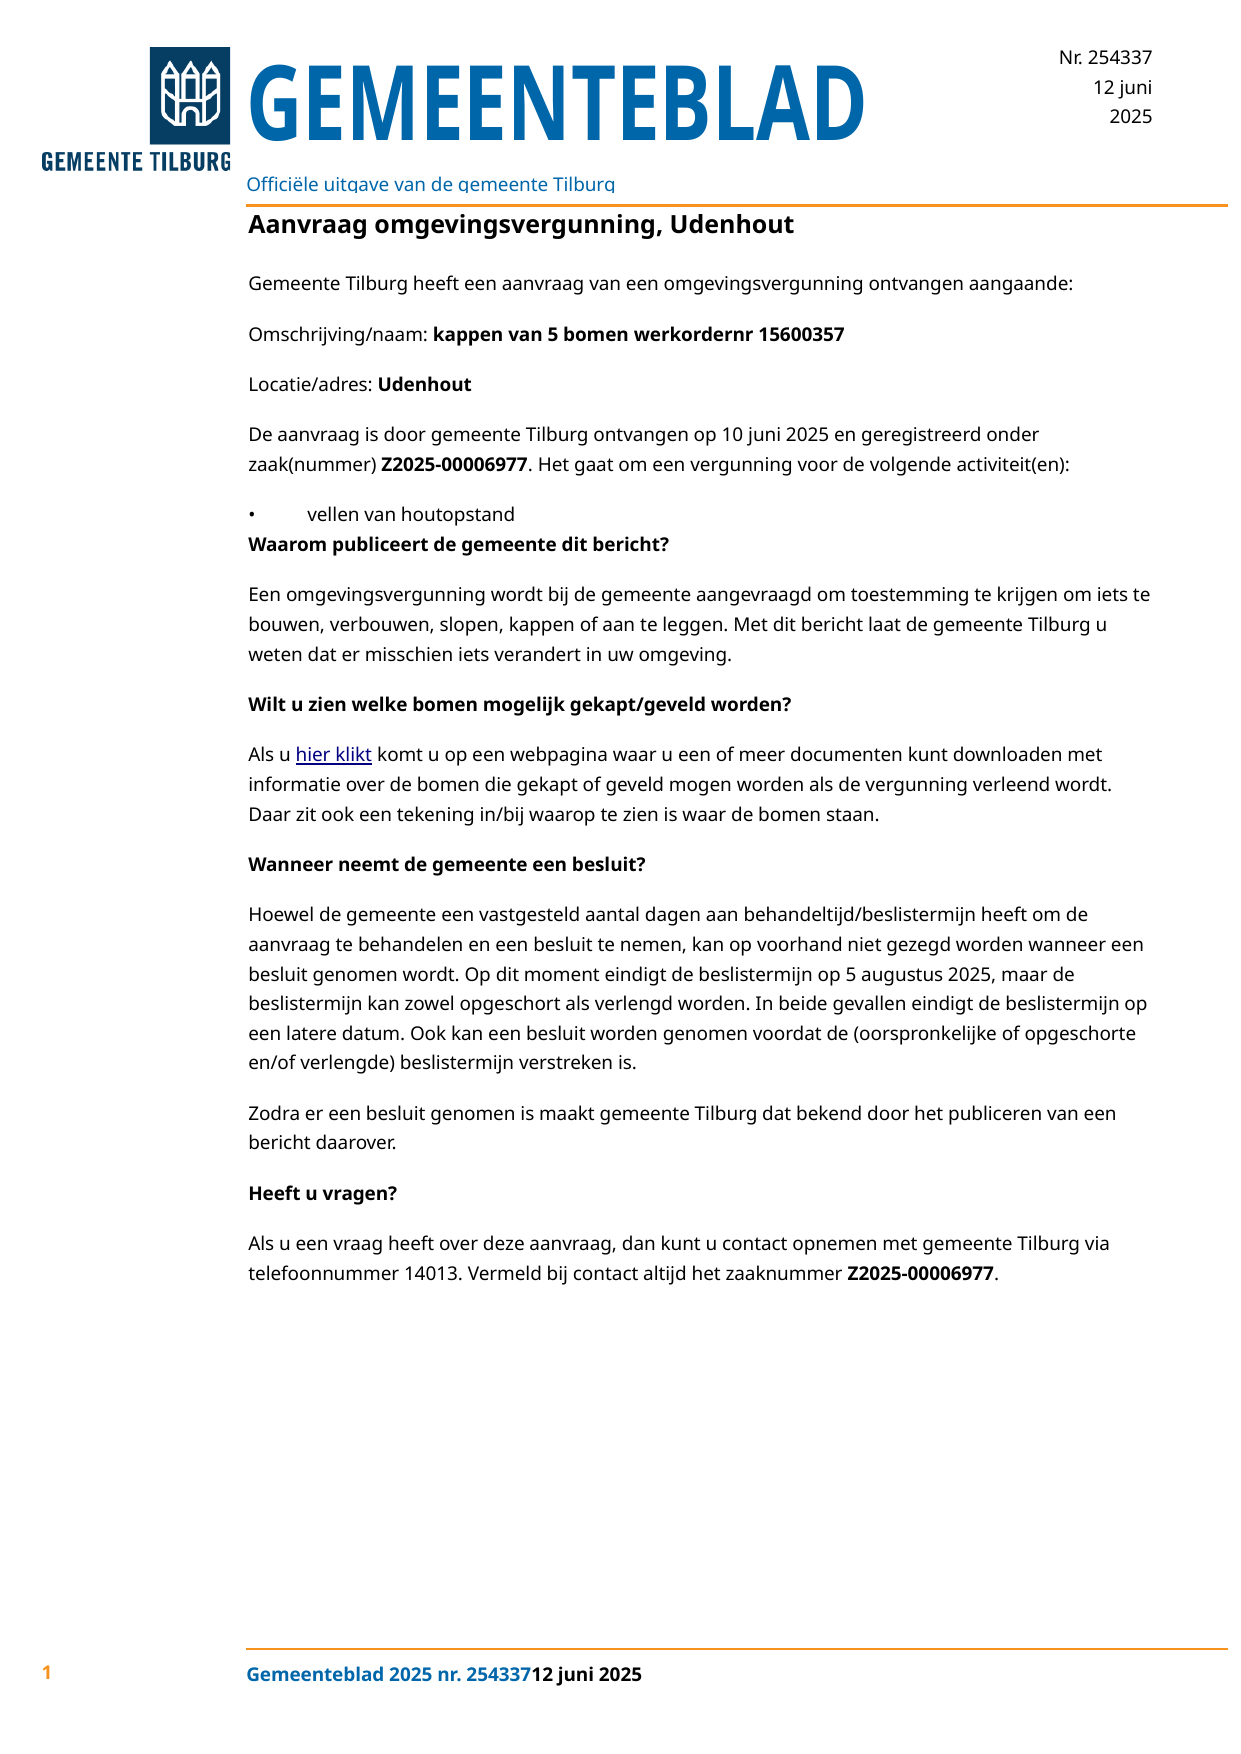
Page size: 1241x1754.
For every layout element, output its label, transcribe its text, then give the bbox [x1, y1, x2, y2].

text Heeft u vragen? [248, 1180, 1152, 1206]
text Gemeente Tilburg heeft een aanvraag van een omgevingsvergunning ontvangen aangaande: [248, 270, 1152, 296]
text Wilt u zien welke bomen mogelijk gekapt/geveld worden? [248, 691, 1152, 717]
text Waarom publiceert de gemeente dit bericht? [248, 531, 1152, 557]
list vellen van houtopstand [248, 502, 1152, 527]
text Als u hier klikt komt u op een webpagina waar u een of meer documenten kunt downloaden met informatie over de bomen die gekapt of geveld mogen worden als de vergunning verleend wordt. Daar zit ook een tekening in/bij waarop te zien is waar de bomen staan. [248, 742, 1152, 826]
picture [41, 47, 231, 172]
text Wanneer neemt de gemeente een besluit? [248, 851, 1152, 877]
text Een omgevingsvergunning wordt bij de gemeente aangevraagd om toestemming te krijgen om iets te bouwen, verbouwen, slopen, kappen of aan te leggen. Met dit bericht laat de gemeente Tilburg u weten dat er misschien iets verandert in uw omgeving. [248, 582, 1152, 666]
text Locatie/adres: Udenhout [248, 371, 1152, 397]
text Zodra er een besluit genomen is maakt gemeente Tilburg dat bekend door het publiceren van een bericht daarover. [248, 1100, 1152, 1155]
text De aanvraag is door gemeente Tilburg ontvangen op 10 juni 2025 en geregistreerd onder zaak(nummer) Z2025-00006977. Het gaat om een vergunning voor de volgende activiteit(en): [248, 422, 1152, 477]
text Als u een vraag heeft over deze aanvraag, dan kunt u contact opnemen met gemeente Tilburg via telefoonnummer 14013. Vermeld bij contact altijd het zaaknummer Z2025-00006977. [248, 1230, 1152, 1286]
text Omschrijving/naam: kappen van 5 bomen werkordernr 15600357 [248, 321, 1152, 346]
text Hoewel de gemeente een vastgesteld aantal dagen aan behandeltijd/beslistermijn heeft om de aanvraag te behandelen en een besluit te nemen, kan op voorhand niet gezegd worden wanneer een besluit genomen wordt. Op dit moment eindigt de beslistermijn op 5 augustus 2025, maar de beslistermijn kan zowel opgeschort als verlengd worden. In beide gevallen eindigt de beslistermijn op een latere datum. Ook kan een besluit worden genomen voordat de (oorspronkelijke of opgeschorte en/of verlengde) beslistermijn verstreken is. [248, 902, 1152, 1075]
text Aanvraag omgevingsvergunning, Udenhout [248, 207, 1152, 241]
